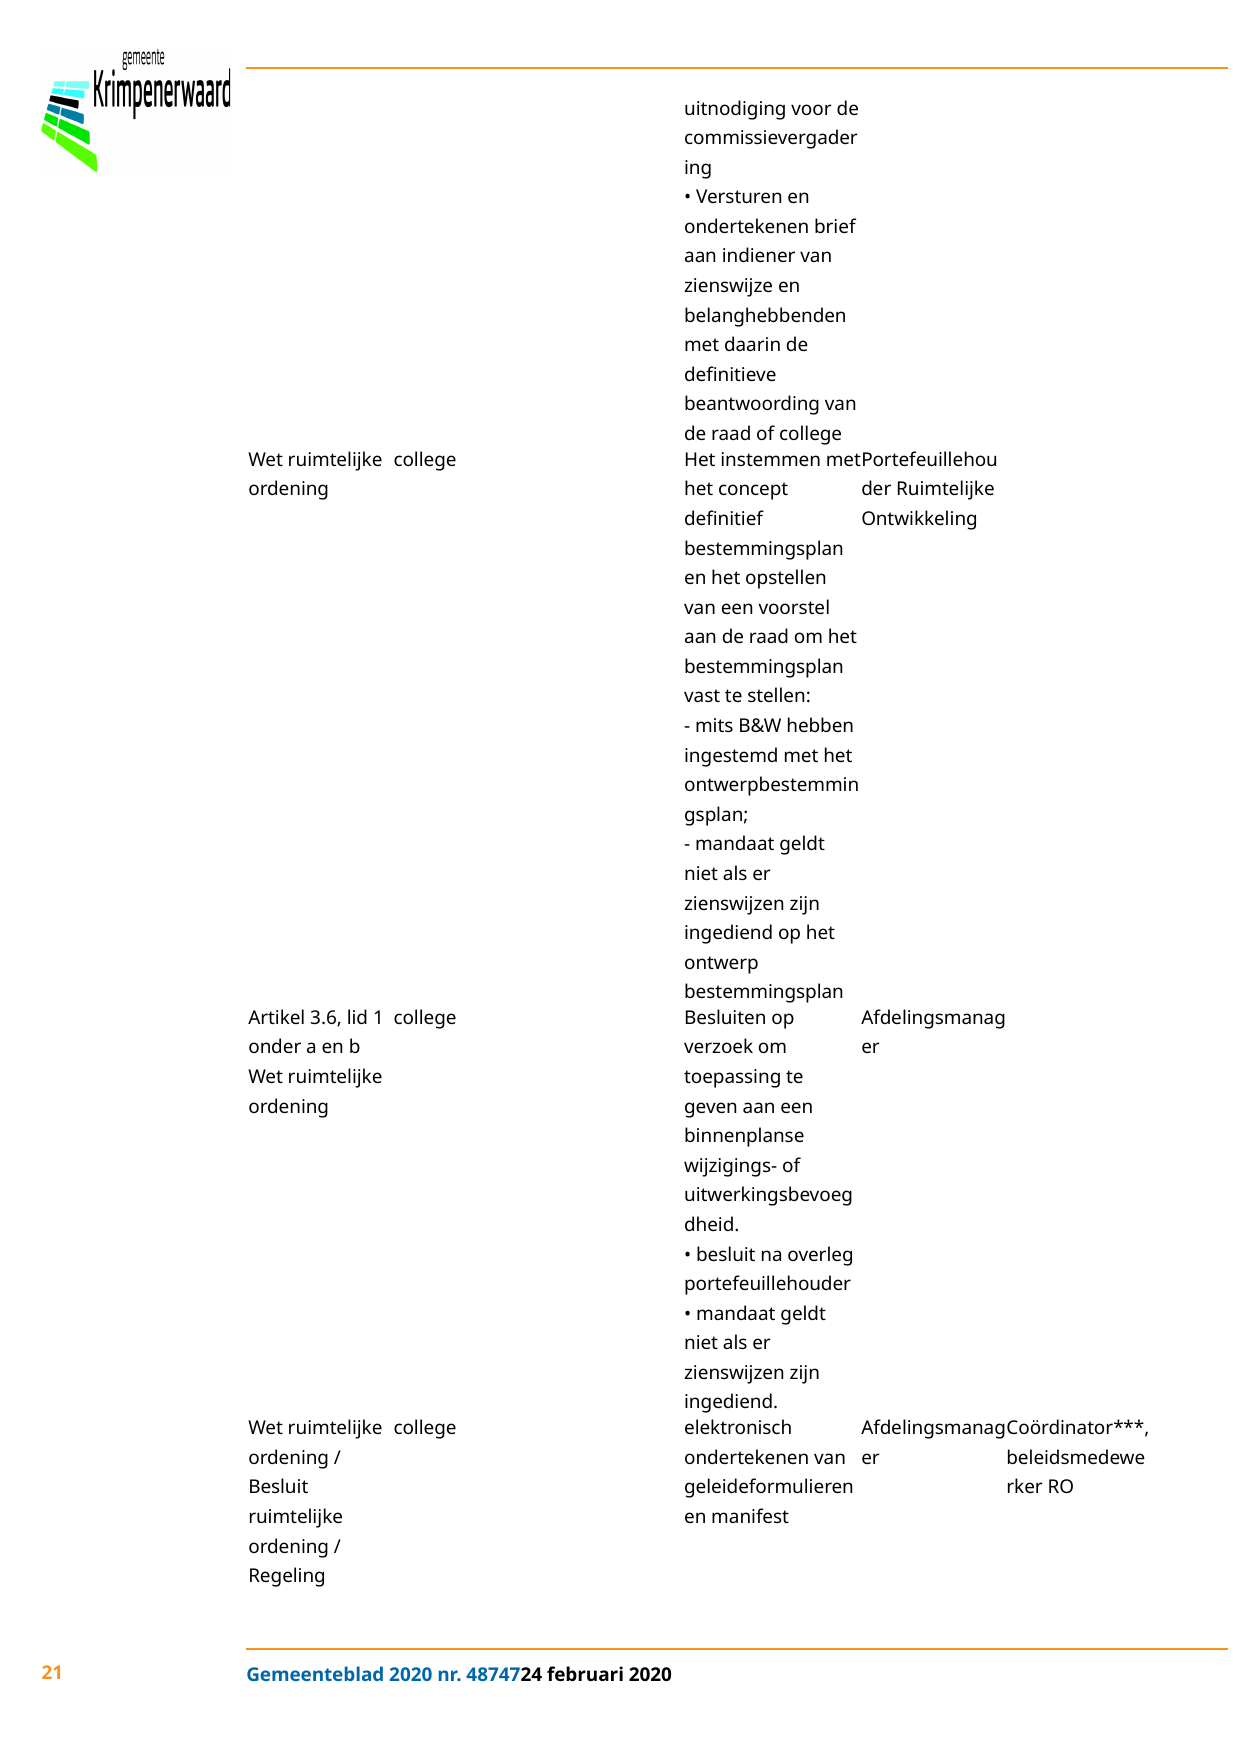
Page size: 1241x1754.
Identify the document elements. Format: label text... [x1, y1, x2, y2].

table_cell Afdelingsmanager [861, 1415, 1006, 1588]
picture [41, 47, 231, 172]
table_cell [393, 95, 684, 446]
table_cell Wet ruimtelijke ordening [248, 446, 393, 1004]
table_cell [248, 95, 393, 446]
table_cell [1006, 95, 1152, 446]
table_cell college [393, 446, 684, 1004]
table_cell [1006, 1004, 1152, 1414]
table_cell Wet ruimtelijke ordening / Besluit ruimtelijke ordening / Regeling [248, 1415, 393, 1588]
table_cell college [393, 1004, 684, 1414]
table_cell uitnodiging voor de commissievergadering • Versturen en ondertekenen brief aan indiener van zienswijze en belanghebbenden met daarin de definitieve beantwoording van de raad of college [684, 95, 861, 446]
table_cell [1006, 446, 1152, 1004]
table_cell Coördinator***, beleidsmedewerker RO [1006, 1415, 1152, 1588]
table_cell Afdelingsmanager [861, 1004, 1006, 1414]
table_cell Artikel 3.6, lid 1 onder a en b Wet ruimtelijke ordening [248, 1004, 393, 1414]
table_cell college [393, 1415, 684, 1588]
table_cell Portefeuillehouder Ruimtelijke Ontwikkeling [861, 446, 1006, 1004]
table_cell Het instemmen met het concept definitief bestemmingsplan en het opstellen van een voorstel aan de raad om het bestemmingsplan vast te stellen: - mits B&W hebben ingestemd met het ontwerpbestemmingsplan; - mandaat geldt niet als er zienswijzen zijn ingediend op het ontwerp bestemmingsplan [684, 446, 861, 1004]
table_cell [861, 95, 1006, 446]
table_cell elektronisch ondertekenen van geleideformulieren en manifest [684, 1415, 861, 1588]
table_cell Besluiten op verzoek om toepassing te geven aan een binnenplanse wijzigings- of uitwerkingsbevoegdheid. • besluit na overleg portefeuillehouder • mandaat geldt niet als er zienswijzen zijn ingediend. [684, 1004, 861, 1414]
